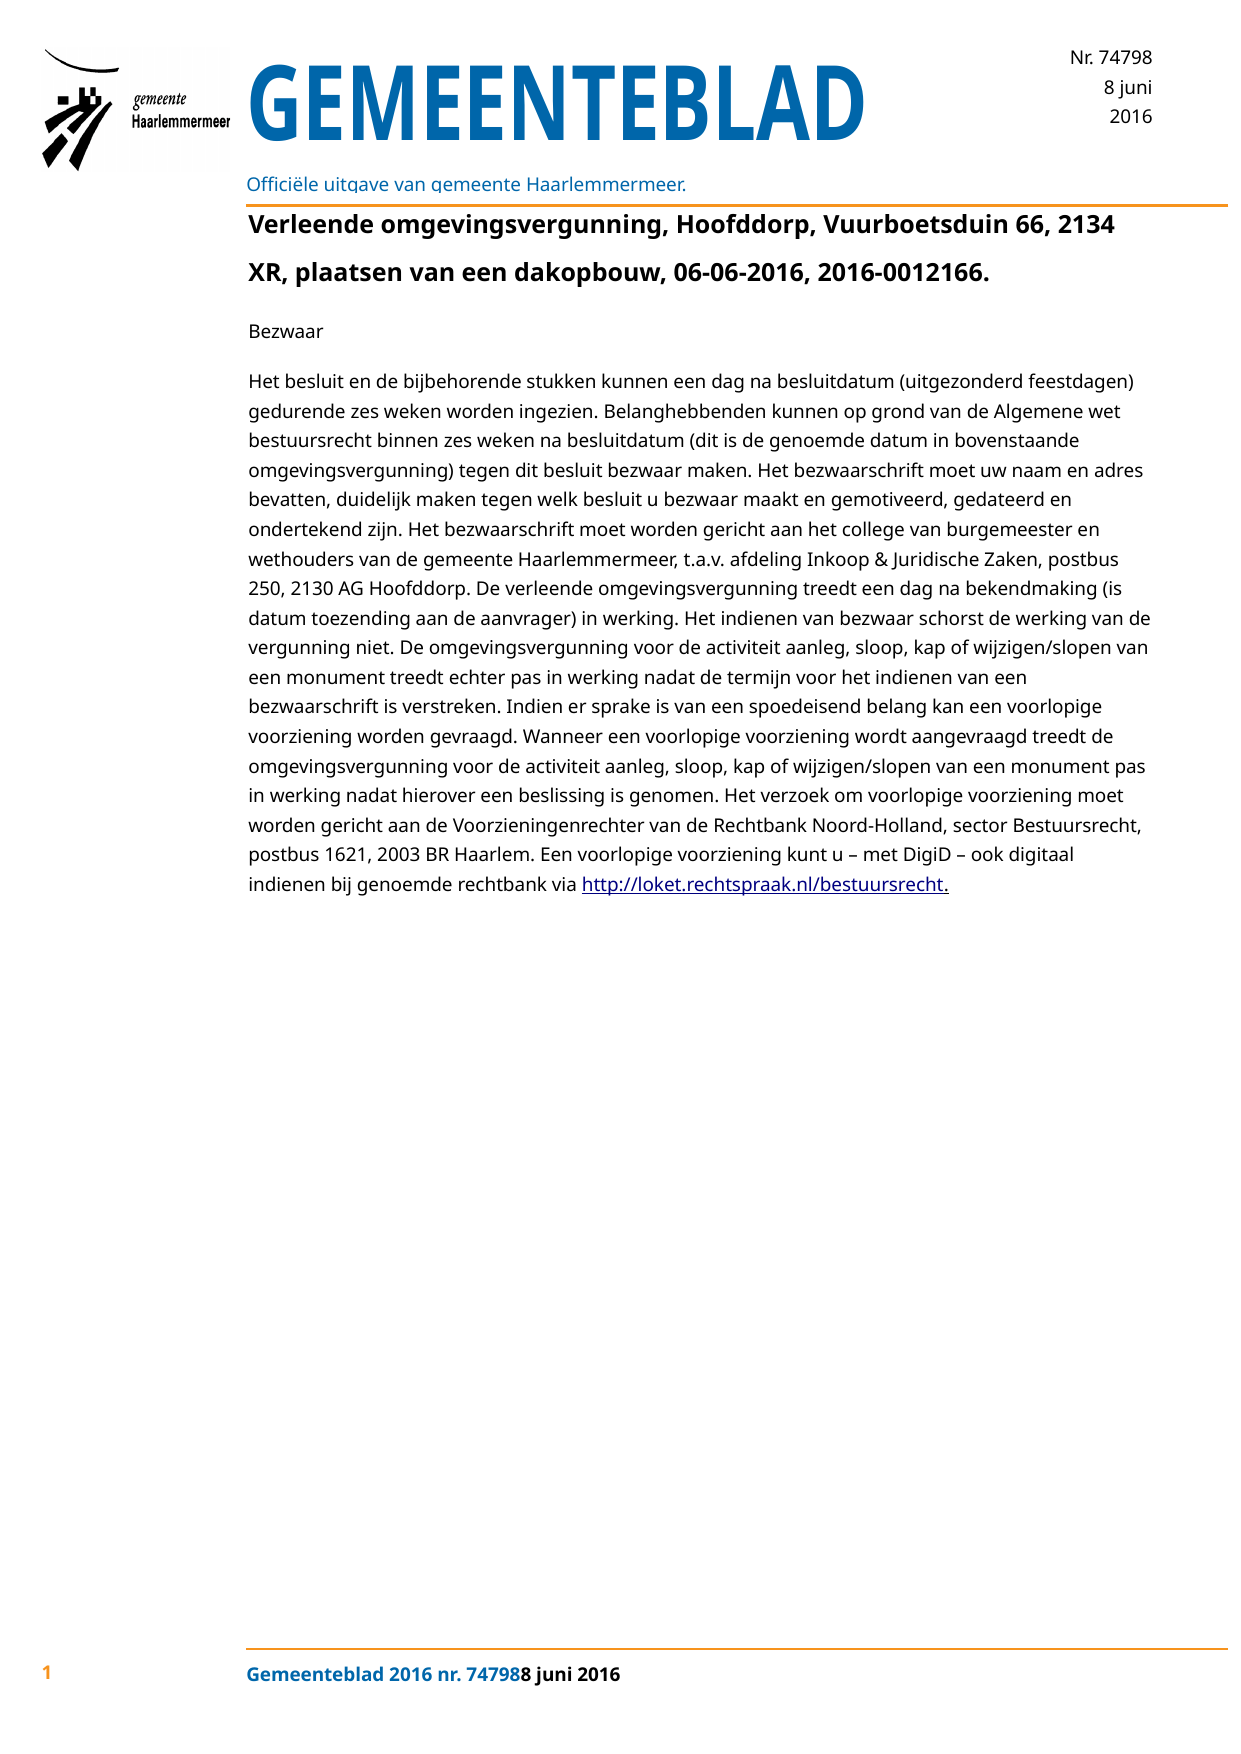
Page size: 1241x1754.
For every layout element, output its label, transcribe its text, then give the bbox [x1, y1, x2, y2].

text Verleende omgevingsvergunning, Hoofddorp, Vuurboetsduin 66, 2134 XR, plaatsen van een dakopbouw, 06-06-2016, 2016-0012166. [248, 207, 1152, 288]
picture [41, 47, 231, 172]
text Bezwaar [248, 318, 1152, 344]
text Het besluit en de bijbehorende stukken kunnen een dag na besluitdatum (uitgezonderd feestdagen) gedurende zes weken worden ingezien. Belanghebbenden kunnen op grond van de Algemene wet bestuursrecht binnen zes weken na besluitdatum (dit is de genoemde datum in bovenstaande omgevingsvergunning) tegen dit besluit bezwaar maken. Het bezwaarschrift moet uw naam en adres bevatten, duidelijk maken tegen welk besluit u bezwaar maakt en gemotiveerd, gedateerd en ondertekend zijn. Het bezwaarschrift moet worden gericht aan het college van burgemeester en wethouders van de gemeente Haarlemmermeer, t.a.v. afdeling Inkoop & Juridische Zaken, postbus 250, 2130 AG Hoofddorp. De verleende omgevingsvergunning treedt een dag na bekendmaking (is datum toezending aan de aanvrager) in werking. Het indienen van bezwaar schorst de werking van de vergunning niet. De omgevingsvergunning voor de activiteit aanleg, sloop, kap of wijzigen/slopen van een monument treedt echter pas in werking nadat de termijn voor het indienen van een bezwaarschrift is verstreken. Indien er sprake is van een spoedeisend belang kan een voorlopige voorziening worden gevraagd. Wanneer een voorlopige voorziening wordt aangevraagd treedt de omgevingsvergunning voor de activiteit aanleg, sloop, kap of wijzigen/slopen van een monument pas in werking nadat hierover een beslissing is genomen. Het verzoek om voorlopige voorziening moet worden gericht aan de Voorzieningenrechter van de Rechtbank Noord-Holland, sector Bestuursrecht, postbus 1621, 2003 BR Haarlem. Een voorlopige voorziening kunt u – met DigiD – ook digitaal indienen bij genoemde rechtbank via http://loket.rechtspraak.nl/bestuursrecht. [248, 368, 1152, 897]
